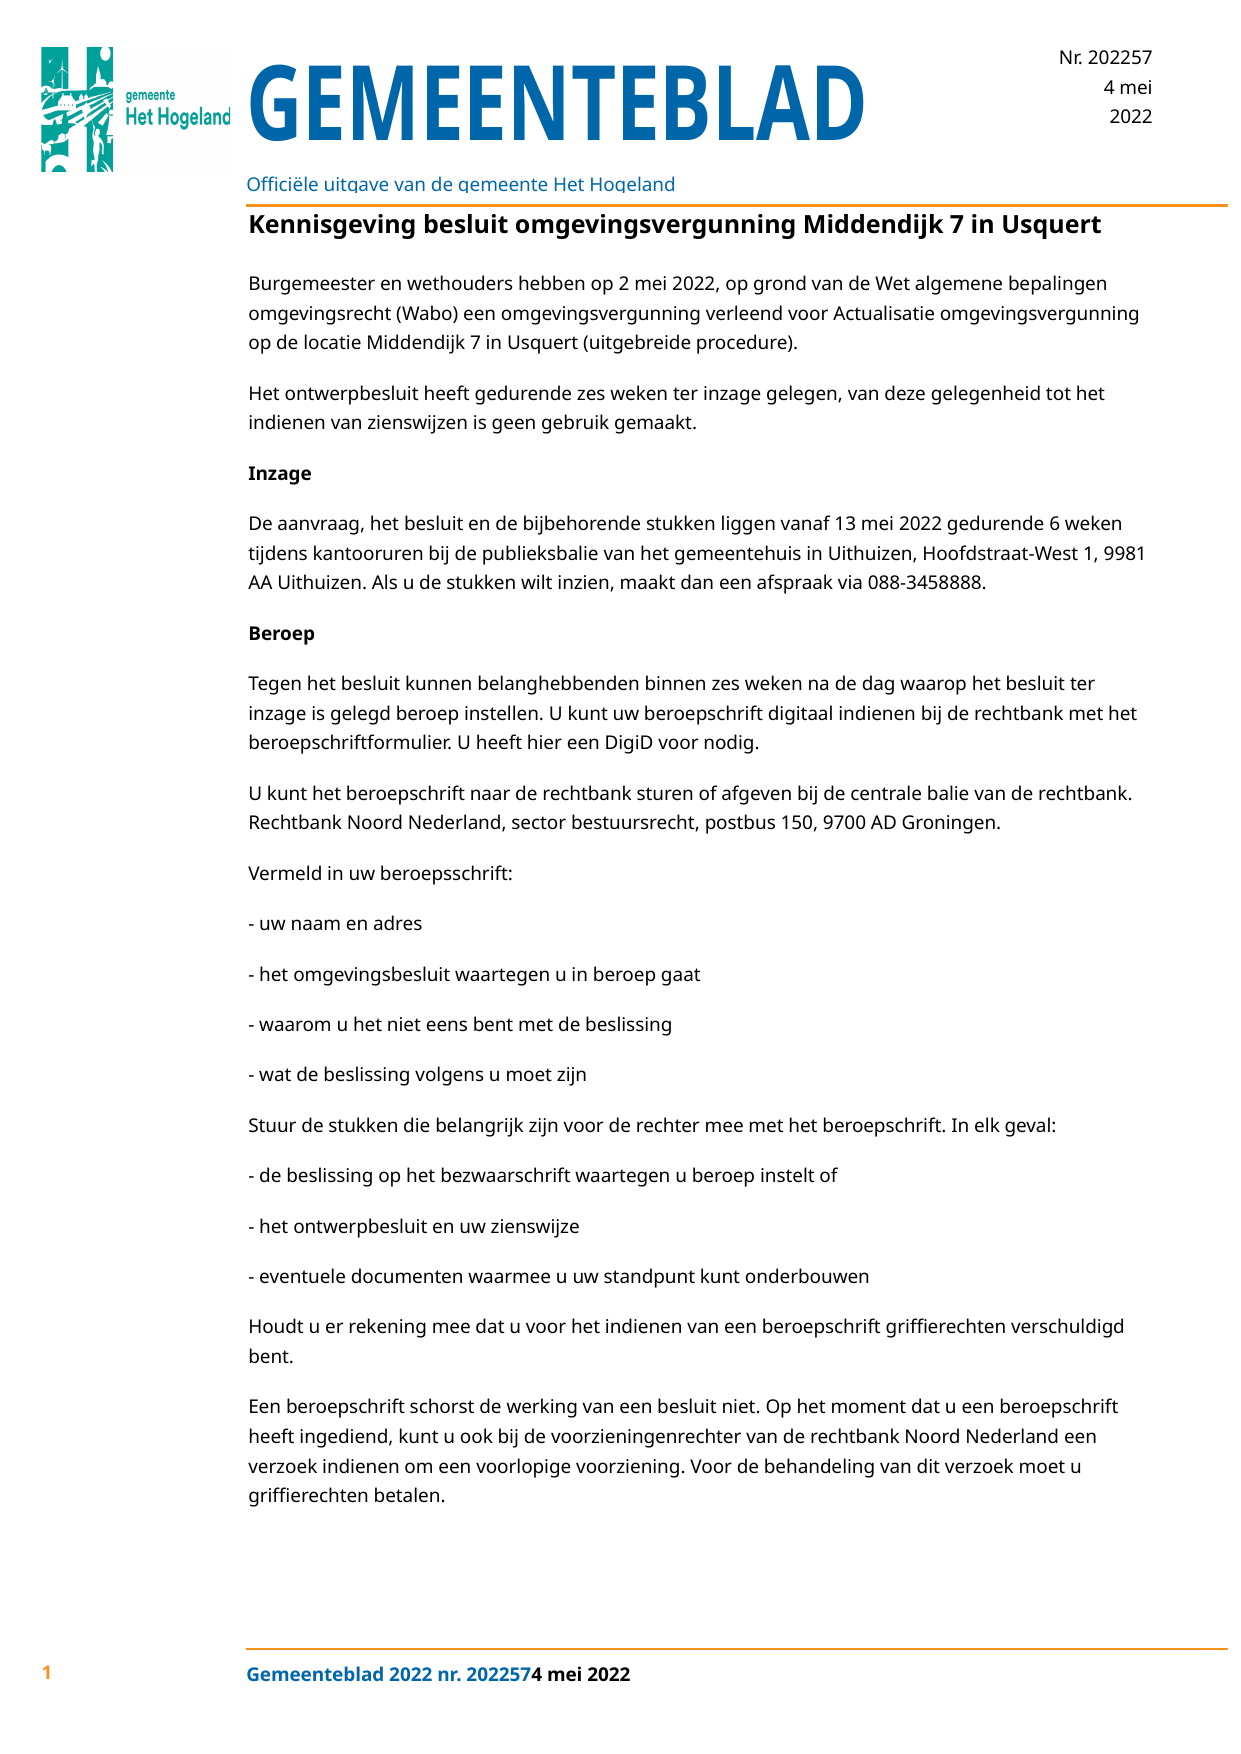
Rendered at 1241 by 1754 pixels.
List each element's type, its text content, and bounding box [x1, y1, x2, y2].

text - waarom u het niet eens bent met de beslissing [248, 1011, 1152, 1037]
text Beroep [248, 620, 1152, 646]
text - uw naam en adres [248, 910, 1152, 936]
text U kunt het beroepschrift naar de rechtbank sturen of afgeven bij de centrale balie van de rechtbank. Rechtbank Noord Nederland, sector bestuursrecht, postbus 150, 9700 AD Groningen. [248, 780, 1152, 835]
text Inzage [248, 460, 1152, 486]
text Het ontwerpbesluit heeft gedurende zes weken ter inzage gelegen, van deze gelegenheid tot het indienen van zienswijzen is geen gebruik gemaakt. [248, 380, 1152, 435]
text - de beslissing op het bezwaarschrift waartegen u beroep instelt of [248, 1162, 1152, 1188]
text Stuur de stukken die belangrijk zijn voor de rechter mee met het beroepschrift. In elk geval: [248, 1112, 1152, 1138]
text - het omgevingsbesluit waartegen u in beroep gaat [248, 961, 1152, 986]
text Kennisgeving besluit omgevingsvergunning Middendijk 7 in Usquert [248, 207, 1152, 241]
text - eventuele documenten waarmee u uw standpunt kunt onderbouwen [248, 1263, 1152, 1289]
text Een beroepschrift schorst de werking van een besluit niet. Op het moment dat u een beroepschrift heeft ingediend, kunt u ook bij de voorzieningenrechter van de rechtbank Noord Nederland een verzoek indienen om een voorlopige voorziening. Voor de behandeling van dit verzoek moet u griffierechten betalen. [248, 1394, 1152, 1508]
text Tegen het besluit kunnen belanghebbenden binnen zes weken na de dag waarop het besluit ter inzage is gelegd beroep instellen. U kunt uw beroepschrift digitaal indienen bij de rechtbank met het beroepschriftformulier. U heeft hier een DigiD voor nodig. [248, 670, 1152, 755]
text Vermeld in uw beroepsschrift: [248, 860, 1152, 886]
text Houdt u er rekening mee dat u voor het indienen van een beroepschrift griffierechten verschuldigd bent. [248, 1314, 1152, 1369]
text Burgemeester en wethouders hebben op 2 mei 2022, op grond van de Wet algemene bepalingen omgevingsrecht (Wabo) een omgevingsvergunning verleend voor Actualisatie omgevingsvergunning op de locatie Middendijk 7 in Usquert (uitgebreide procedure). [248, 270, 1152, 355]
text De aanvraag, het besluit en de bijbehorende stukken liggen vanaf 13 mei 2022 gedurende 6 weken tijdens kantooruren bij de publieksbalie van het gemeentehuis in Uithuizen, Hoofdstraat-West 1, 9981 AA Uithuizen. Als u de stukken wilt inzien, maakt dan een afspraak via 088-3458888. [248, 510, 1152, 595]
picture [41, 47, 231, 172]
text - wat de beslissing volgens u moet zijn [248, 1062, 1152, 1087]
text - het ontwerpbesluit en uw zienswijze [248, 1213, 1152, 1238]
